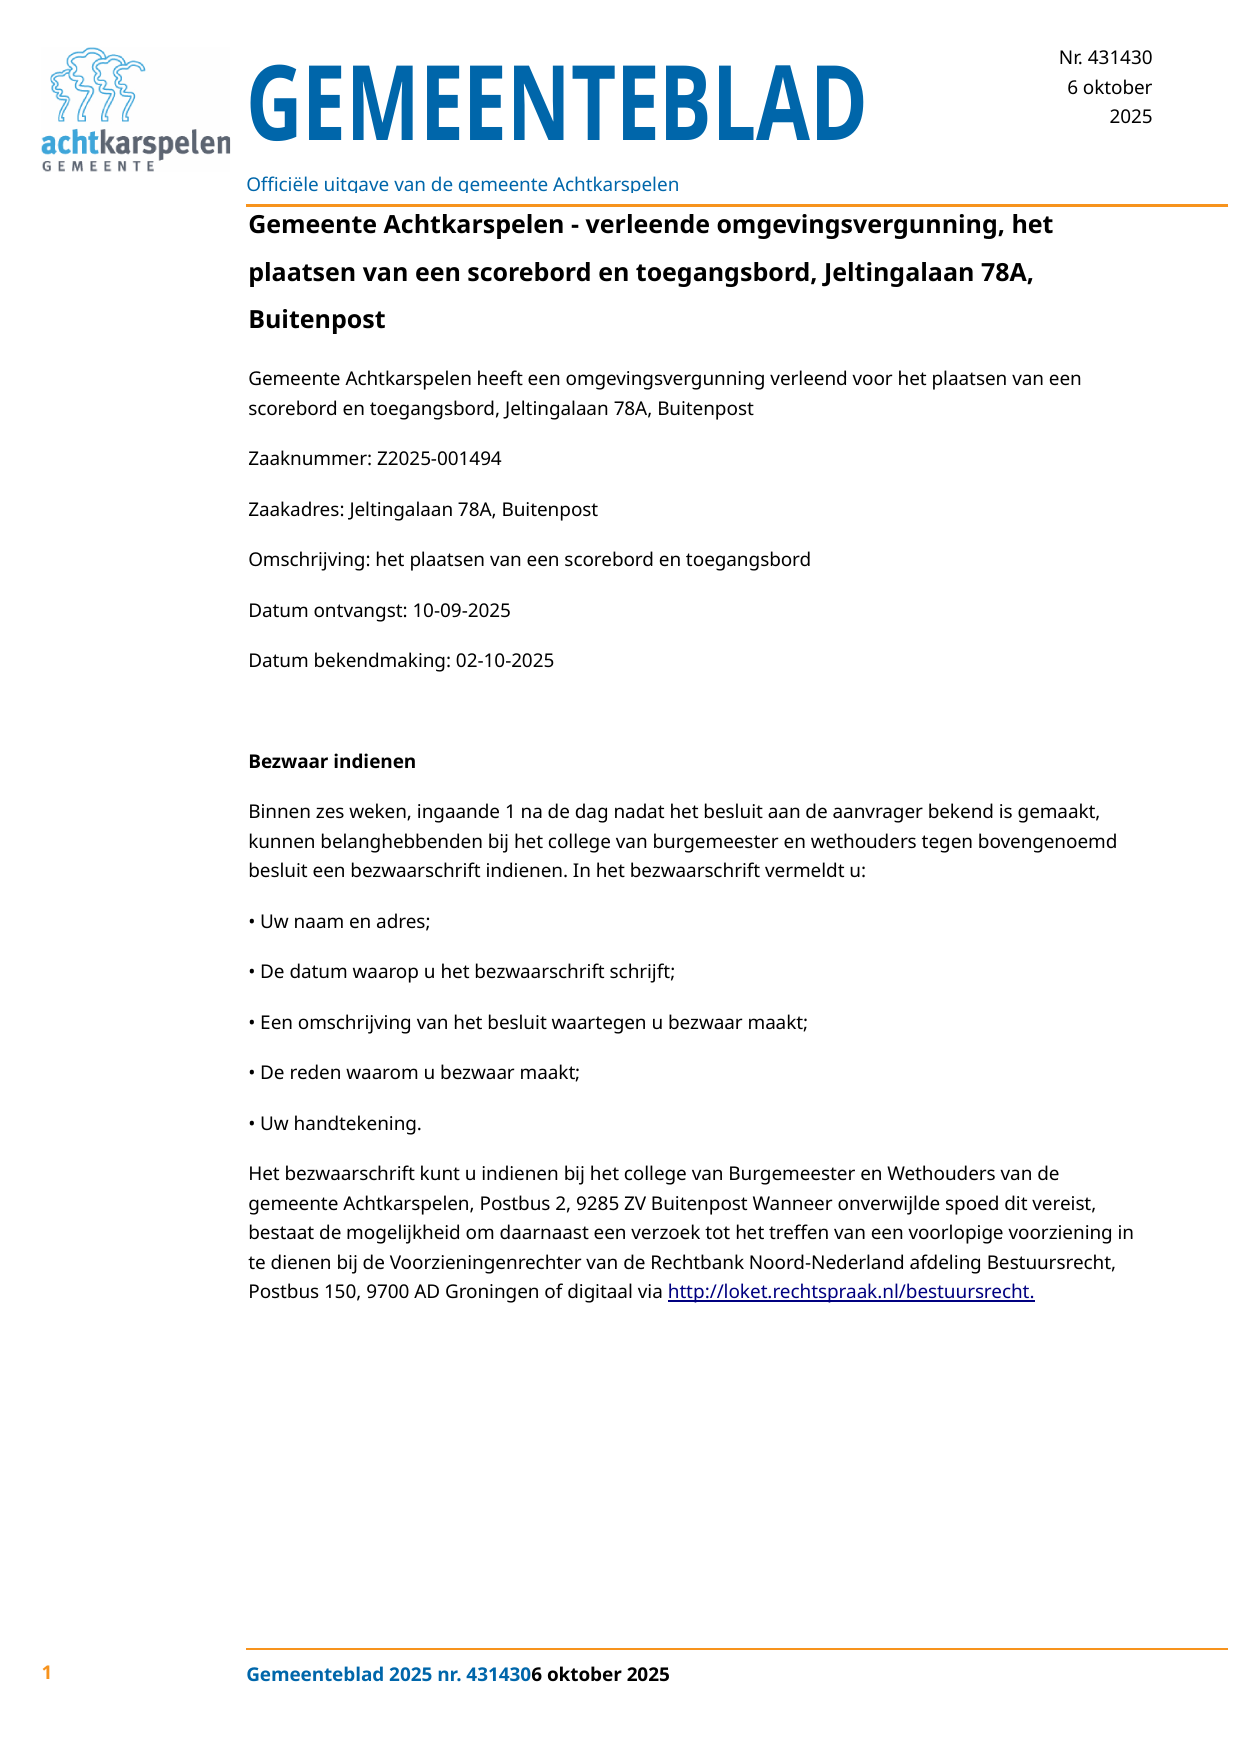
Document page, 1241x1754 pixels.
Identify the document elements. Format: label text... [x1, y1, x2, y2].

text Zaaknummer: Z2025-001494 [248, 446, 1152, 471]
text • Uw naam en adres; [248, 908, 1152, 934]
text Gemeente Achtkarspelen heeft een omgevingsvergunning verleend voor het plaatsen van een scorebord en toegangsbord, Jeltingalaan 78A, Buitenpost [248, 366, 1152, 421]
text • De datum waarop u het bezwaarschrift schrijft; [248, 958, 1152, 984]
text • De reden waarom u bezwaar maakt; [248, 1059, 1152, 1085]
text Omschrijving: het plaatsen van een scorebord en toegangsbord [248, 546, 1152, 572]
text Bezwaar indienen [248, 748, 1152, 774]
text Datum ontvangst: 10-09-2025 [248, 597, 1152, 622]
text Het bezwaarschrift kunt u indienen bij het college van Burgemeester en Wethouders van de gemeente Achtkarspelen, Postbus 2, 9285 ZV Buitenpost Wanneer onverwijlde spoed dit vereist, bestaat de mogelijkheid om daarnaast een verzoek tot het treffen van een voorlopige voorziening in te dienen bij de Voorzieningenrechter van de Rechtbank Noord-Nederland afdeling Bestuursrecht, Postbus 150, 9700 AD Groningen of digitaal via http://loket.rechtspraak.nl/bestuursrecht. [248, 1160, 1152, 1304]
text • Uw handtekening. [248, 1110, 1152, 1135]
text Binnen zes weken, ingaande 1 na de dag nadat het besluit aan de aanvrager bekend is gemaakt, kunnen belanghebbenden bij het college van burgemeester en wethouders tegen bovengenoemd besluit een bezwaarschrift indienen. In het bezwaarschrift vermeldt u: [248, 798, 1152, 883]
picture [41, 47, 231, 172]
text Zaakadres: Jeltingalaan 78A, Buitenpost [248, 496, 1152, 522]
text Datum bekendmaking: 02-10-2025 [248, 647, 1152, 673]
text Gemeente Achtkarspelen - verleende omgevingsvergunning, het plaatsen van een scorebord en toegangsbord, Jeltingalaan 78A, Buitenpost [248, 207, 1152, 336]
text • Een omschrijving van het besluit waartegen u bezwaar maakt; [248, 1009, 1152, 1034]
